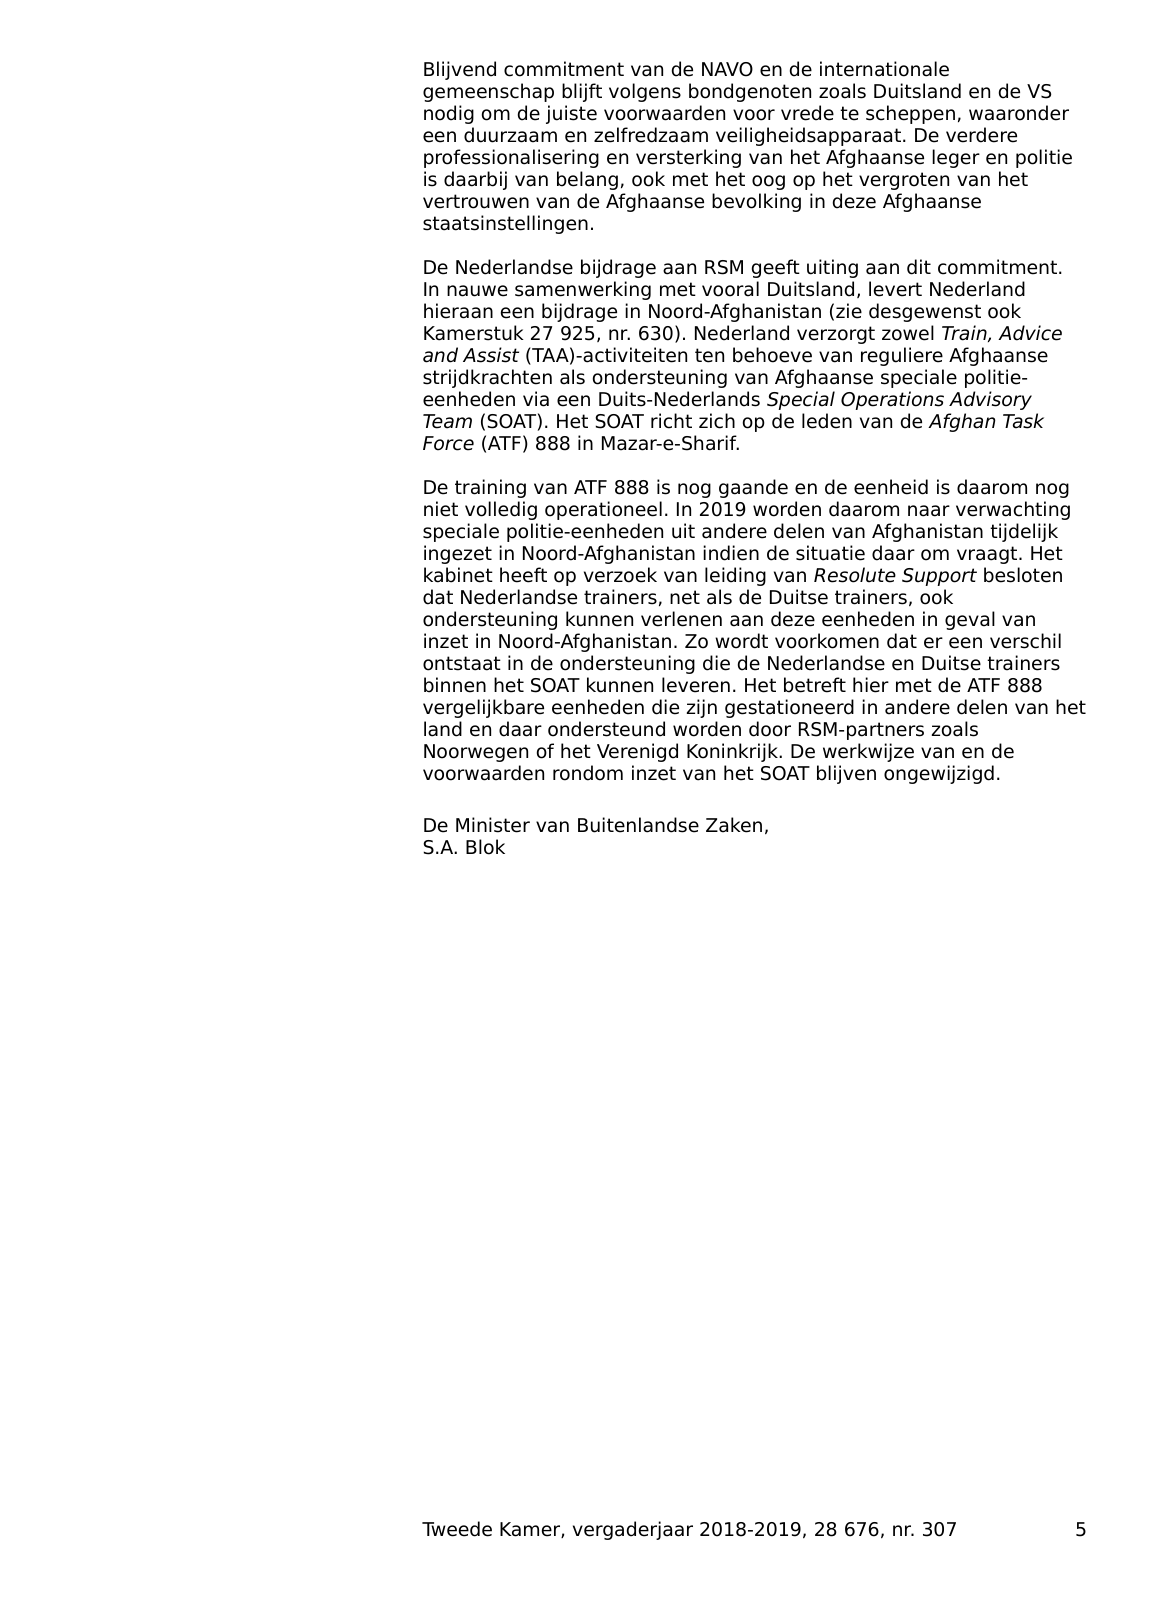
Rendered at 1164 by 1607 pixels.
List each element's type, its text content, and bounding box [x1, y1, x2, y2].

text De Nederlandse bijdrage aan RSM geeft uiting aan dit commitment. In nauwe samenwerking met vooral Duitsland, levert Nederland hieraan een bijdrage in Noord-Afghanistan (zie desgewenst ook Kamerstuk 27 925, nr. 630). Nederland verzorgt zowel Train, Advice and Assist (TAA)-activiteiten ten behoeve van reguliere Afghaanse strijdkrachten als ondersteuning van Afghaanse speciale politie-eenheden via een Duits-Nederlands Special Operations Advisory Team (SOAT). Het SOAT richt zich op de leden van de Afghan Task Force (ATF) 888 in Mazar-e-Sharif. [422, 257, 1087, 455]
text De Minister van Buitenlandse Zaken, S.A. Blok [422, 815, 1087, 859]
text De training van ATF 888 is nog gaande en de eenheid is daarom nog niet volledig operationeel. In 2019 worden daarom naar verwachting speciale politie-eenheden uit andere delen van Afghanistan tijdelijk ingezet in Noord-Afghanistan indien de situatie daar om vraagt. Het kabinet heeft op verzoek van leiding van Resolute Support besloten dat Nederlandse trainers, net als de Duitse trainers, ook ondersteuning kunnen verlenen aan deze eenheden in geval van inzet in Noord-Afghanistan. Zo wordt voorkomen dat er een verschil ontstaat in de ondersteuning die de Nederlandse en Duitse trainers binnen het SOAT kunnen leveren. Het betreft hier met de ATF 888 vergelijkbare eenheden die zijn gestationeerd in andere delen van het land en daar ondersteund worden door RSM-partners zoals Noorwegen of het Verenigd Koninkrijk. De werkwijze van en de voorwaarden rondom inzet van het SOAT blijven ongewijzigd. [422, 477, 1087, 785]
text Blijvend commitment van de NAVO en de internationale gemeenschap blijft volgens bondgenoten zoals Duitsland en de VS nodig om de juiste voorwaarden voor vrede te scheppen, waaronder een duurzaam en zelfredzaam veiligheidsapparaat. De verdere professionalisering en versterking van het Afghaanse leger en politie is daarbij van belang, ook met het oog op het vergroten van het vertrouwen van de Afghaanse bevolking in deze Afghaanse staatsinstellingen. [422, 59, 1087, 235]
